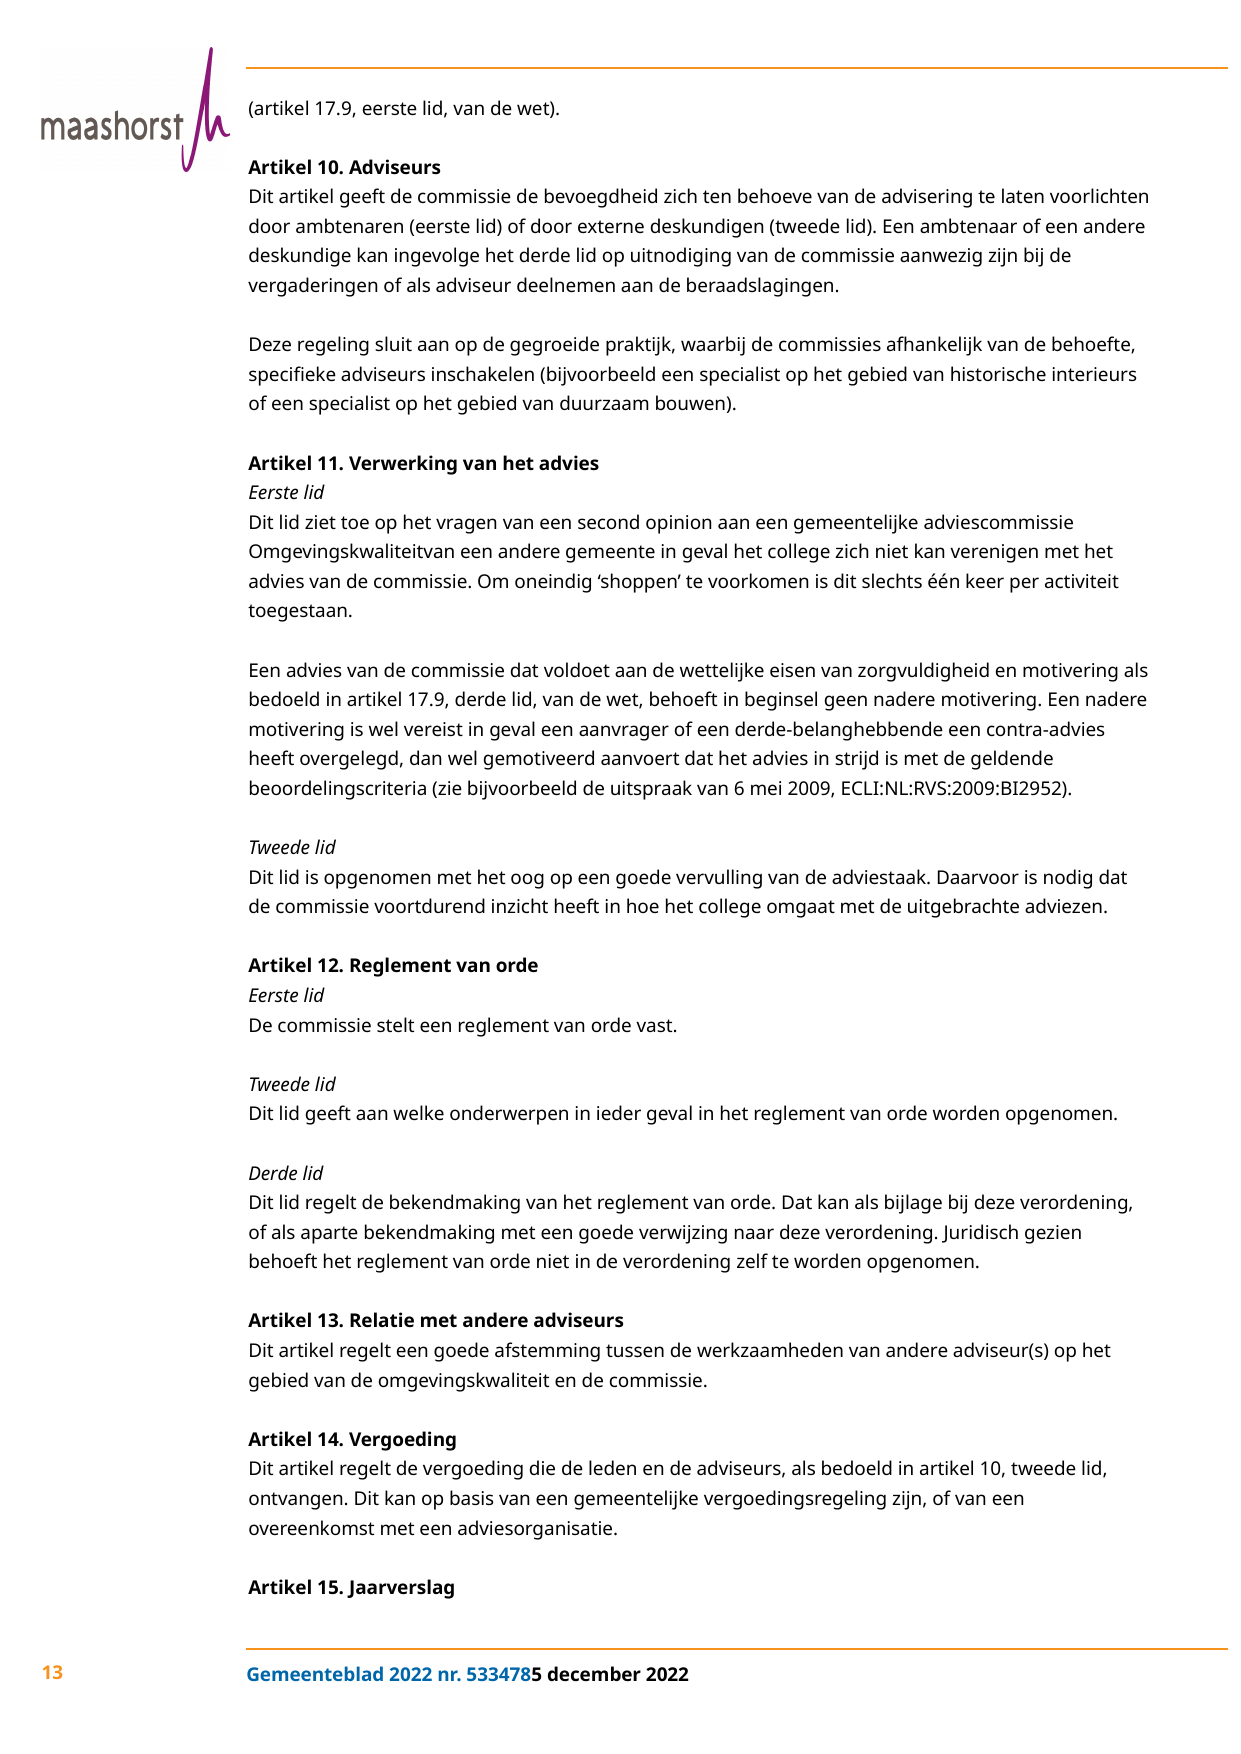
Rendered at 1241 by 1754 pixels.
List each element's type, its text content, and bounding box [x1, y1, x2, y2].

picture [41, 47, 231, 172]
text Dit lid regelt de bekendmaking van het reglement van orde. Dat kan als bijlage bij deze verordening, of als aparte bekendmaking met een goede verwijzing naar deze verordening. Juridisch gezien behoeft het reglement van orde niet in de verordening zelf te worden opgenomen. [248, 1189, 1152, 1274]
text Artikel 12. Reglement van orde [248, 953, 1152, 978]
text Deze regeling sluit aan op de gegroeide praktijk, waarbij de commissies afhankelijk van de behoefte, specifieke adviseurs inschakelen (bijvoorbeeld een specialist op het gebied van historische interieurs of een specialist op het gebied van duurzaam bouwen). [248, 331, 1152, 416]
text Derde lid [248, 1160, 1152, 1186]
text Dit artikel geeft de commissie de bevoegdheid zich ten behoeve van de advisering te laten voorlichten door ambtenaren (eerste lid) of door externe deskundigen (tweede lid). Een ambtenaar of een andere deskundige kan ingevolge het derde lid op uitnodiging van de commissie aanwezig zijn bij de vergaderingen of als adviseur deelnemen aan de beraadslagingen. [248, 183, 1152, 298]
text Dit lid is opgenomen met het oog op een goede vervulling van de adviestaak. Daarvoor is nodig dat de commissie voortdurend inzicht heeft in hoe het college omgaat met de uitgebrachte adviezen. [248, 864, 1152, 919]
text Artikel 11. Verwerking van het advies [248, 450, 1152, 476]
text Eerste lid [248, 982, 1152, 1008]
text Eerste lid [248, 479, 1152, 505]
text Dit artikel regelt de vergoeding die de leden en de adviseurs, als bedoeld in artikel 10, tweede lid, ontvangen. Dit kan op basis van een gemeentelijke vergoedingsregeling zijn, of van een overeenkomst met een adviesorganisatie. [248, 1456, 1152, 1541]
text Artikel 14. Vergoeding [248, 1426, 1152, 1452]
text (artikel 17.9, eerste lid, van de wet). [248, 95, 1152, 121]
text Tweede lid [248, 1071, 1152, 1097]
text Tweede lid [248, 834, 1152, 860]
text Artikel 13. Relatie met andere adviseurs [248, 1308, 1152, 1333]
text Dit lid ziet toe op het vragen van een second opinion aan een gemeentelijke adviescommissie Omgevingskwaliteitvan een andere gemeente in geval het college zich niet kan verenigen met het advies van de commissie. Om oneindig ‘shoppen’ te voorkomen is dit slechts één keer per activiteit toegestaan. [248, 509, 1152, 623]
text Artikel 15. Jaarverslag [248, 1574, 1152, 1600]
text De commissie stelt een reglement van orde vast. [248, 1012, 1152, 1038]
text Een advies van de commissie dat voldoet aan de wettelijke eisen van zorgvuldigheid en motivering als bedoeld in artikel 17.9, derde lid, van de wet, behoeft in beginsel geen nadere motivering. Een nadere motivering is wel vereist in geval een aanvrager of een derde-belanghebbende een contra-advies heeft overgelegd, dan wel gemotiveerd aanvoert dat het advies in strijd is met de geldende beoordelingscriteria (zie bijvoorbeeld de uitspraak van 6 mei 2009, ECLI:NL:RVS:2009:BI2952). [248, 657, 1152, 801]
text Artikel 10. Adviseurs [248, 154, 1152, 180]
text Dit lid geeft aan welke onderwerpen in ieder geval in het reglement van orde worden opgenomen. [248, 1101, 1152, 1126]
text Dit artikel regelt een goede afstemming tussen de werkzaamheden van andere adviseur(s) op het gebied van de omgevingskwaliteit en de commissie. [248, 1337, 1152, 1393]
